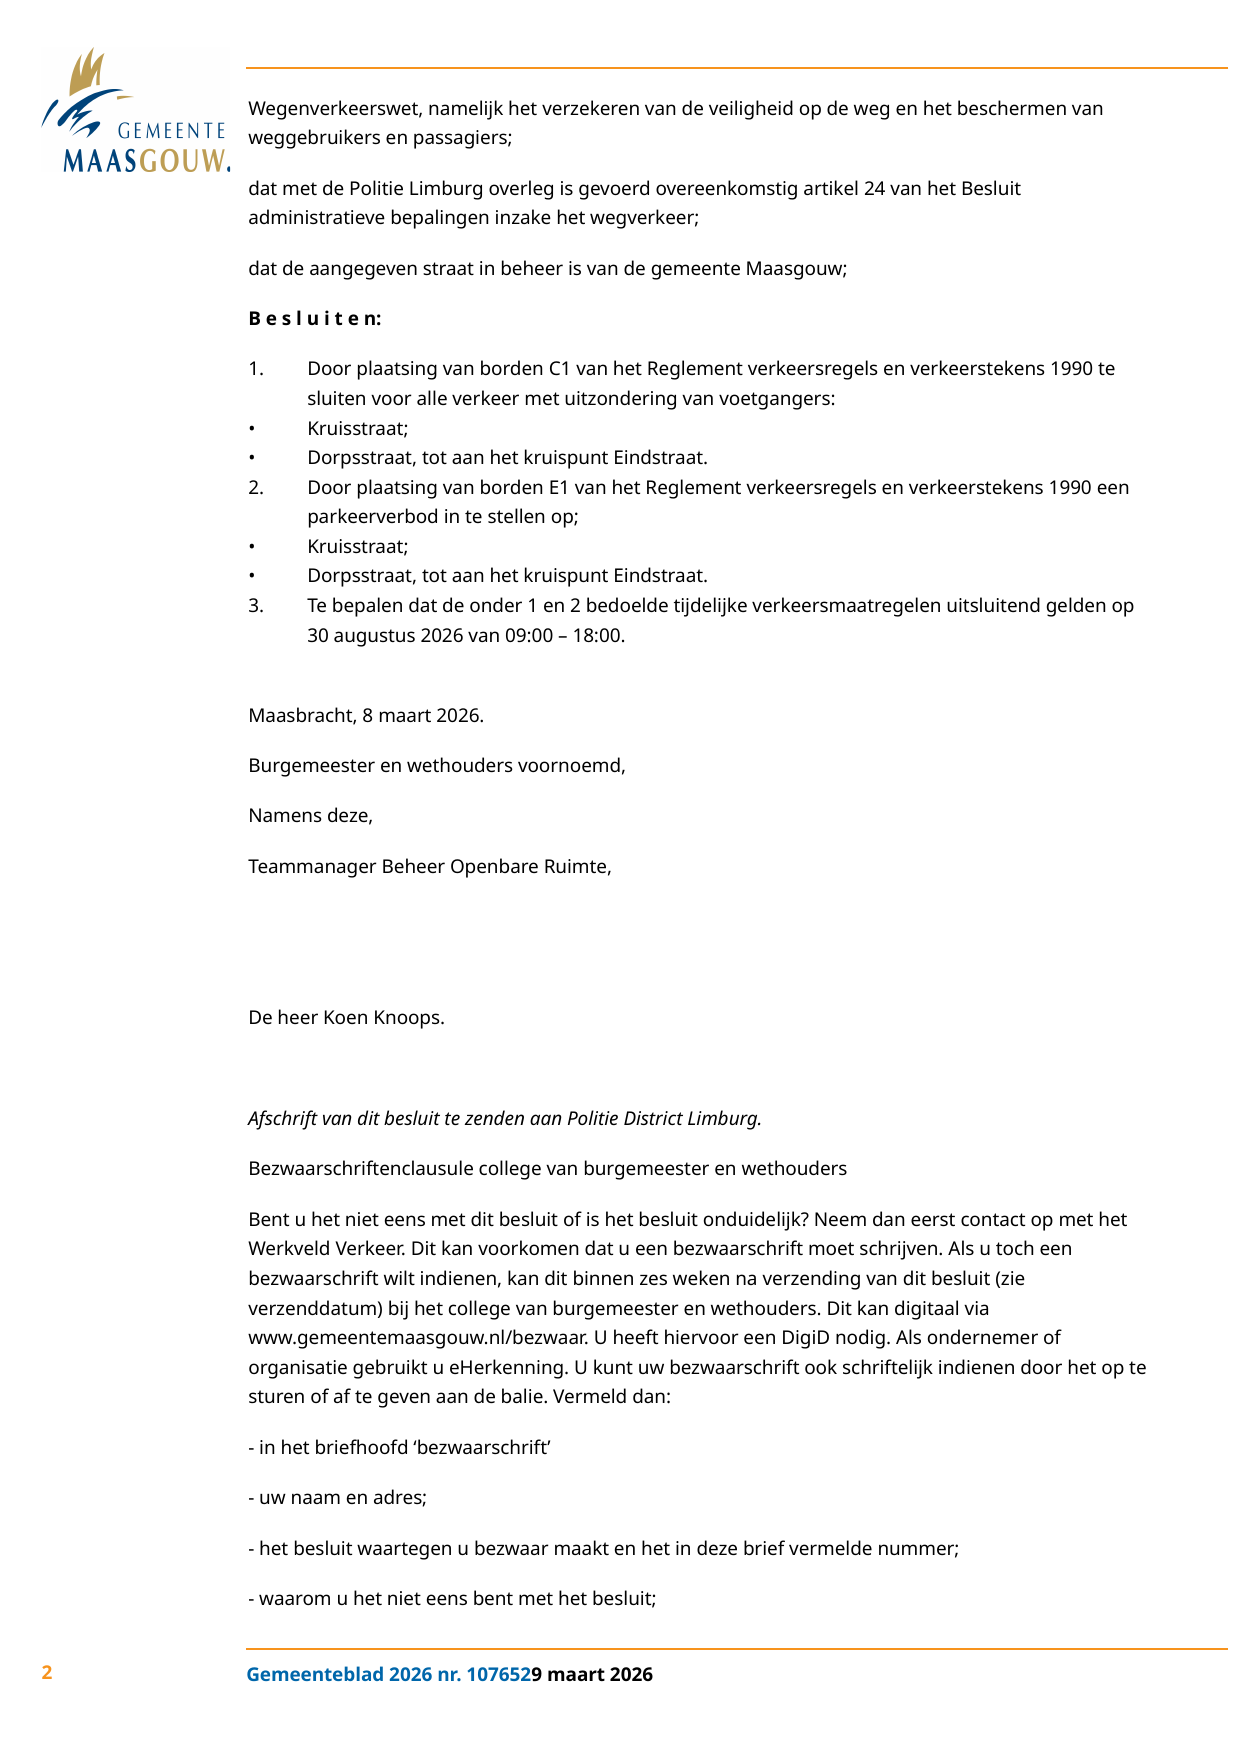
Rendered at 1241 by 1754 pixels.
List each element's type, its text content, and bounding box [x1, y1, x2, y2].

text Teammanager Beheer Openbare Ruimte, [248, 853, 1152, 879]
text - het besluit waartegen u bezwaar maakt en het in deze brief vermelde nummer; [248, 1535, 1152, 1561]
list Door plaatsing van borden C1 van het Reglement verkeersregels en verkeerstekens 1990 te sluiten voor alle verkeer met uitzondering van voetgangers: [248, 356, 1152, 411]
text - in het briefhoofd ‘bezwaarschrift’ [248, 1434, 1152, 1460]
list Kruisstraat; [248, 415, 1152, 441]
picture [41, 47, 231, 172]
text B e s l u i t e n: [248, 305, 1152, 331]
text dat met de Politie Limburg overleg is gevoerd overeenkomstig artikel 24 van het Besluit administratieve bepalingen inzake het wegverkeer; [248, 175, 1152, 230]
list Te bepalen dat de onder 1 en 2 bedoelde tijdelijke verkeersmaatregelen uitsluitend gelden op 30 augustus 2026 van 09:00 – 18:00. [248, 592, 1152, 648]
text Burgemeester en wethouders voornoemd, [248, 752, 1152, 778]
text De heer Koen Knoops. [248, 1004, 1152, 1030]
text - waarom u het niet eens bent met het besluit; [248, 1585, 1152, 1611]
text Bezwaarschriftenclausule college van burgemeester en wethouders [248, 1156, 1152, 1181]
list Dorpsstraat, tot aan het kruispunt Eindstraat. [248, 444, 1152, 470]
text Namens deze, [248, 803, 1152, 828]
text Maasbracht, 8 maart 2026. [248, 702, 1152, 728]
text Bent u het niet eens met dit besluit of is het besluit onduidelijk? Neem dan eerst contact op met het Werkveld Verkeer. Dit kan voorkomen dat u een bezwaarschrift moet schrijven. Als u toch een bezwaarschrift wilt indienen, kan dit binnen zes weken na verzending van dit besluit (zie verzenddatum) bij het college van burgemeester en wethouders. Dit kan digitaal via www.gemeentemaasgouw.nl/bezwaar. U heeft hiervoor een DigiD nodig. Als ondernemer of organisatie gebruikt u eHerkenning. U kunt uw bezwaarschrift ook schriftelijk indienen door het op te sturen of af te geven aan de balie. Vermeld dan: [248, 1206, 1152, 1409]
list Dorpsstraat, tot aan het kruispunt Eindstraat. [248, 563, 1152, 588]
text dat de aangegeven straat in beheer is van de gemeente Maasgouw; [248, 255, 1152, 281]
list Kruisstraat; [248, 533, 1152, 559]
list Door plaatsing van borden E1 van het Reglement verkeersregels en verkeerstekens 1990 een parkeerverbod in te stellen op; [248, 474, 1152, 529]
text Wegenverkeerswet, namelijk het verzekeren van de veiligheid op de weg en het beschermen van weggebruikers en passagiers; [248, 95, 1152, 150]
text - uw naam en adres; [248, 1484, 1152, 1510]
text Afschrift van dit besluit te zenden aan Politie District Limburg. [248, 1105, 1152, 1131]
